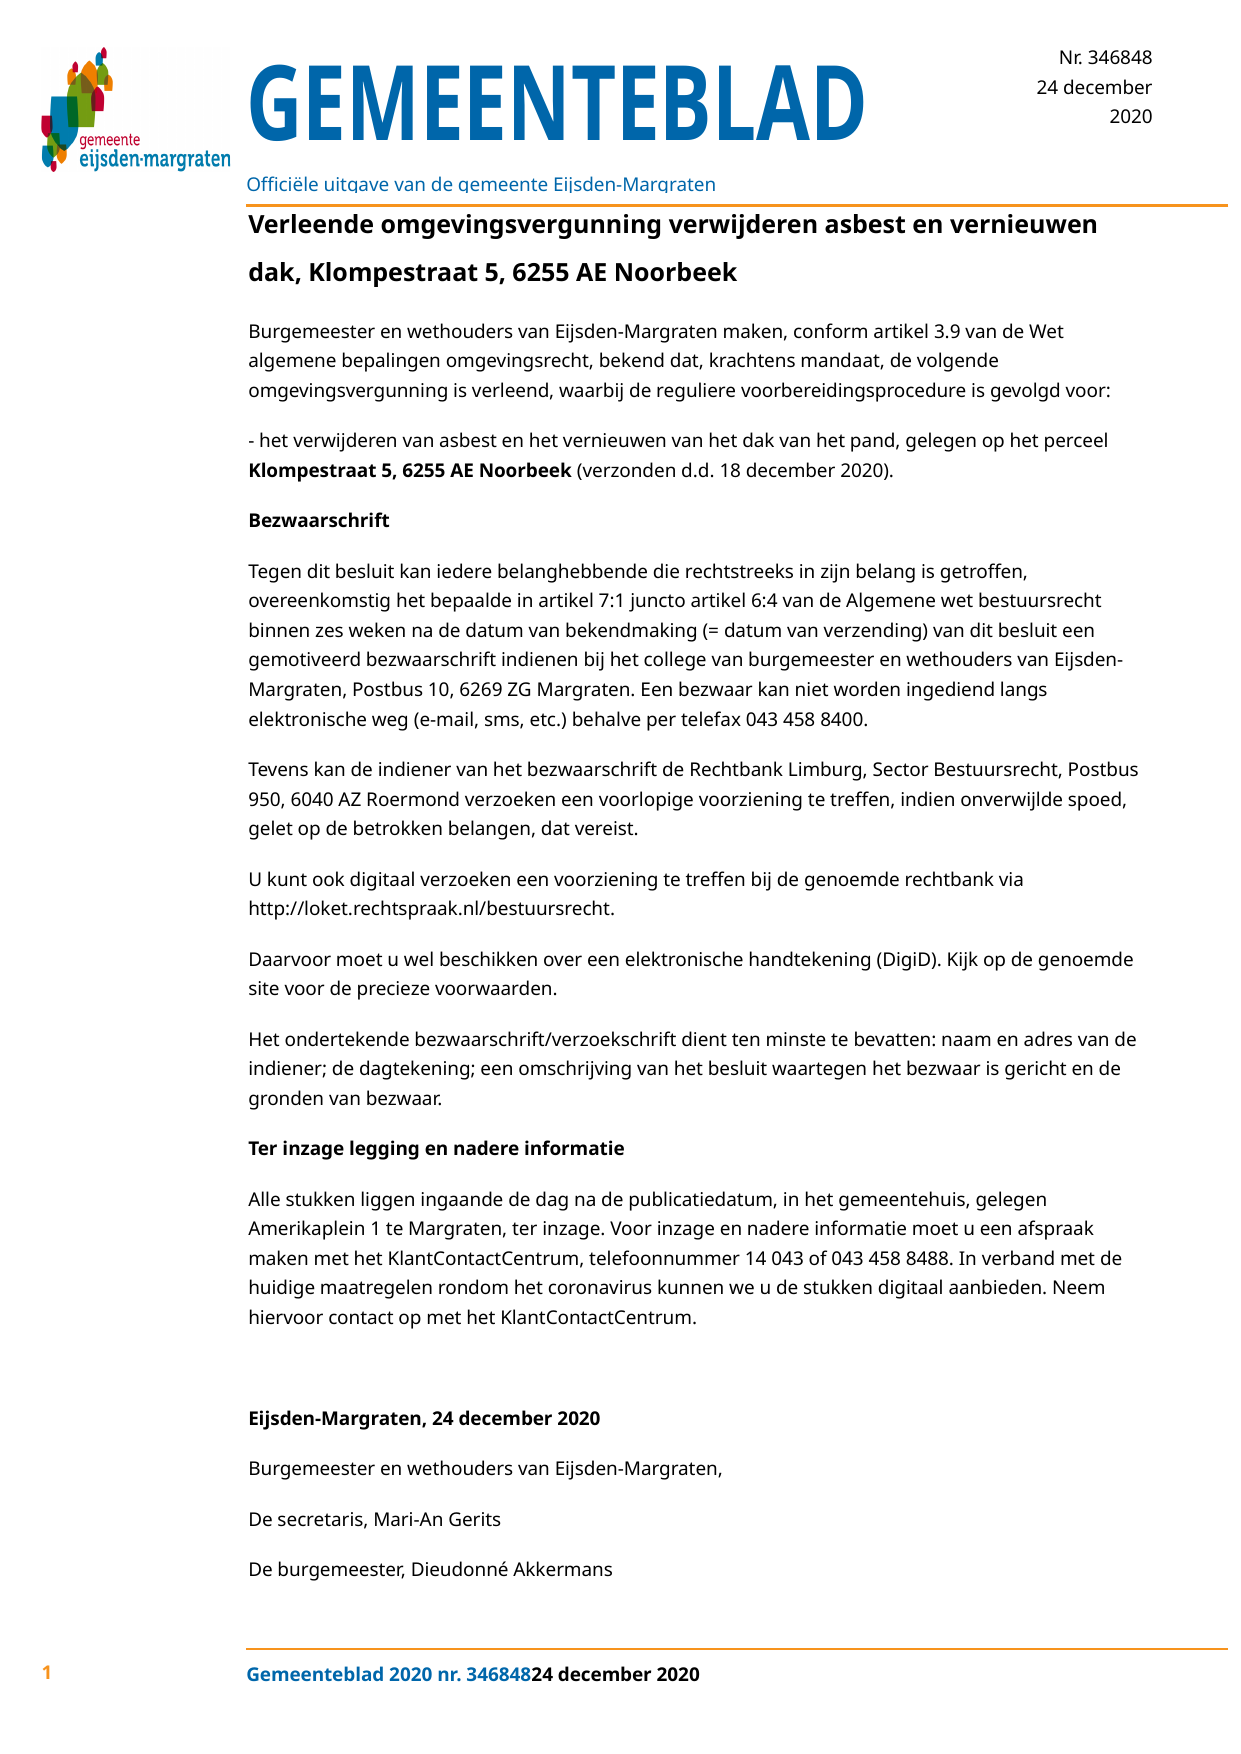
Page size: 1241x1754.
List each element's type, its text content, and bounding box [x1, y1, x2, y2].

text De secretaris, Mari-An Gerits [248, 1506, 1152, 1532]
text Bezwaarschrift [248, 507, 1152, 533]
text Verleende omgevingsvergunning verwijderen asbest en vernieuwen dak, Klompestraat 5, 6255 AE Noorbeek [248, 207, 1152, 288]
text Eijsden-Margraten, 24 december 2020 [248, 1405, 1152, 1431]
text - het verwijderen van asbest en het vernieuwen van het dak van het pand, gelegen op het perceel Klompestraat 5, 6255 AE Noorbeek (verzonden d.d. 18 december 2020). [248, 427, 1152, 483]
text Ter inzage legging en nadere informatie [248, 1135, 1152, 1161]
text U kunt ook digitaal verzoeken een voorziening te treffen bij de genoemde rechtbank via http://loket.rechtspraak.nl/bestuursrecht. [248, 866, 1152, 921]
text De burgemeester, Dieudonné Akkermans [248, 1556, 1152, 1582]
text Tegen dit besluit kan iedere belanghebbende die rechtstreeks in zijn belang is getroffen, overeenkomstig het bepaalde in artikel 7:1 juncto artikel 6:4 van de Algemene wet bestuursrecht binnen zes weken na de datum van bekendmaking (= datum van verzending) van dit besluit een gemotiveerd bezwaarschrift indienen bij het college van burgemeester en wethouders van Eijsden-Margraten, Postbus 10, 6269 ZG Margraten. Een bezwaar kan niet worden ingediend langs elektronische weg (e-mail, sms, etc.) behalve per telefax 043 458 8400. [248, 558, 1152, 732]
text Tevens kan de indiener van het bezwaarschrift de Rechtbank Limburg, Sector Bestuursrecht, Postbus 950, 6040 AZ Roermond verzoeken een voorlopige voorziening te treffen, indien onverwijlde spoed, gelet op de betrokken belangen, dat vereist. [248, 756, 1152, 841]
text Daarvoor moet u wel beschikken over een elektronische handtekening (DigiD). Kijk op de genoemde site voor de precieze voorwaarden. [248, 946, 1152, 1001]
text Burgemeester en wethouders van Eijsden-Margraten maken, conform artikel 3.9 van de Wet algemene bepalingen omgevingsrecht, bekend dat, krachtens mandaat, de volgende omgevingsvergunning is verleend, waarbij de reguliere voorbereidingsprocedure is gevolgd voor: [248, 318, 1152, 403]
text Burgemeester en wethouders van Eijsden-Margraten, [248, 1455, 1152, 1481]
text Alle stukken liggen ingaande de dag na de publicatiedatum, in het gemeentehuis, gelegen Amerikaplein 1 te Margraten, ter inzage. Voor inzage en nadere informatie moet u een afspraak maken met het KlantContactCentrum, telefoonnummer 14 043 of 043 458 8488. In verband met de huidige maatregelen rondom het coronavirus kunnen we u de stukken digitaal aanbieden. Neem hiervoor contact op met het KlantContactCentrum. [248, 1186, 1152, 1330]
text Het ondertekende bezwaarschrift/verzoekschrift dient ten minste te bevatten: naam en adres van de indiener; de dagtekening; een omschrijving van het besluit waartegen het bezwaar is gericht en de gronden van bezwaar. [248, 1026, 1152, 1111]
picture [41, 47, 231, 172]
